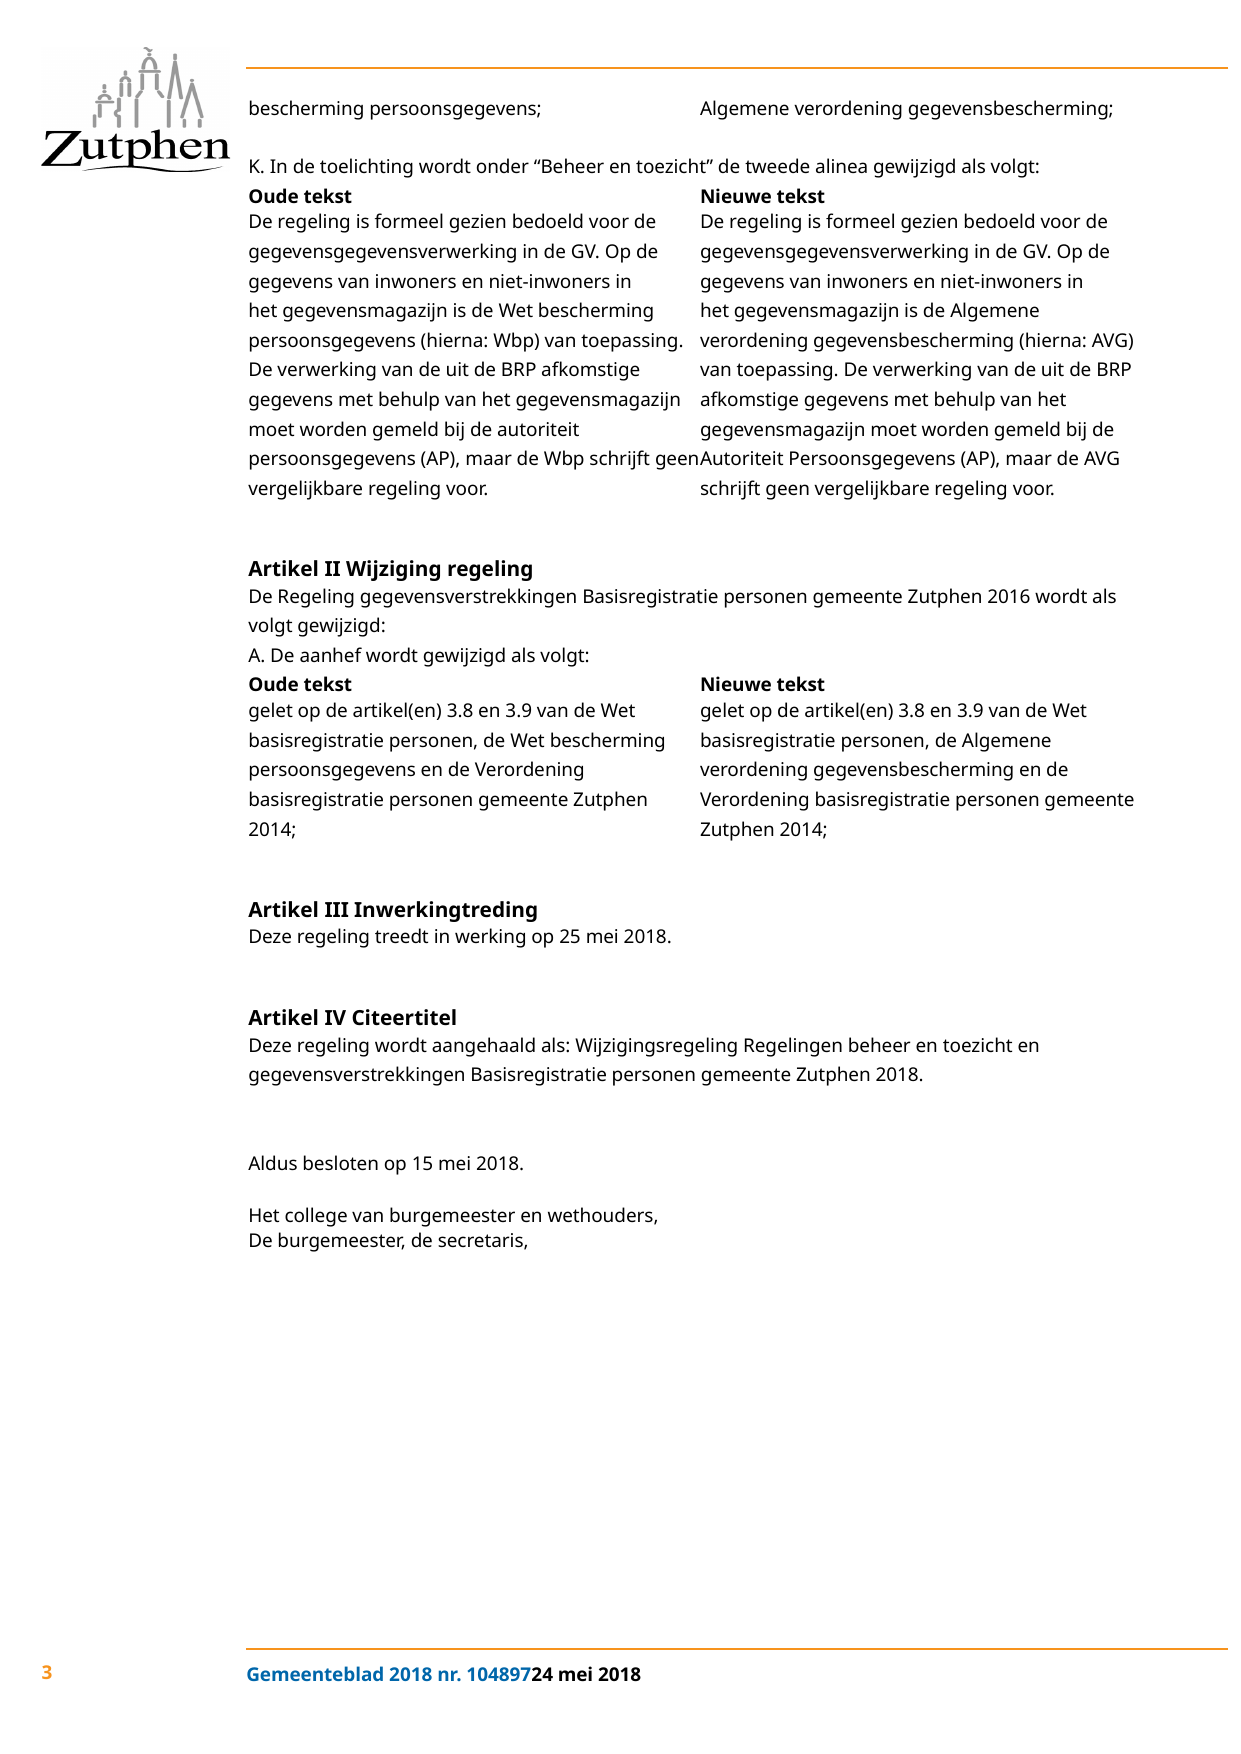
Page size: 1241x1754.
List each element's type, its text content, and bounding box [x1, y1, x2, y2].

table_cell bescherming persoonsgegevens; [248, 95, 700, 121]
text De burgemeester, de secretaris, [248, 1227, 1152, 1253]
table_cell Algemene verordening gegevensbescherming; [700, 95, 1152, 121]
table_header Nieuwe tekst [700, 183, 1152, 209]
text Artikel III Inwerkingtreding [248, 895, 1152, 923]
table_header Oude tekst [248, 183, 700, 209]
text A. De aanhef wordt gewijzigd als volgt: [248, 642, 1152, 668]
text Het college van burgemeester en wethouders, [248, 1202, 1152, 1227]
text Aldus besloten op 15 mei 2018. [248, 1150, 1152, 1176]
table_header Nieuwe tekst [700, 672, 1152, 697]
text De Regeling gegevensverstrekkingen Basisregistratie personen gemeente Zutphen 2016 wordt als volgt gewijzigd: [248, 583, 1152, 638]
text Deze regeling treedt in werking op 25 mei 2018. [248, 923, 1152, 949]
text Artikel II Wijziging regeling [248, 554, 1152, 583]
text Deze regeling wordt aangehaald als: Wijzigingsregeling Regelingen beheer en toezicht en gegevensverstrekkingen Basisregistratie personen gemeente Zutphen 2018. [248, 1032, 1152, 1087]
text Artikel IV Citeertitel [248, 1003, 1152, 1032]
table_header Oude tekst [248, 672, 700, 697]
table_cell gelet op de artikel(en) 3.8 en 3.9 van de Wet basisregistratie personen, de Algemene verordening gegevensbescherming en de Verordening basisregistratie personen gemeente Zutphen 2014; [700, 698, 1152, 841]
picture [41, 47, 231, 172]
table_cell De regeling is formeel gezien bedoeld voor de gegevensgegevensverwerking in de GV. Op de gegevens van inwoners en niet-inwoners in het gegevensmagazijn is de Wet bescherming persoonsgegevens (hierna: Wbp) van toepassing. De verwerking van de uit de BRP afkomstige gegevens met behulp van het gegevensmagazijn moet worden gemeld bij de autoriteit persoonsgegevens (AP), maar de Wbp schrijft geen vergelijkbare regeling voor. [248, 209, 700, 501]
table_cell De regeling is formeel gezien bedoeld voor de gegevensgegevensverwerking in de GV. Op de gegevens van inwoners en niet-inwoners in het gegevensmagazijn is de Algemene verordening gegevensbescherming (hierna: AVG) van toepassing. De verwerking van de uit de BRP afkomstige gegevens met behulp van het gegevensmagazijn moet worden gemeld bij de Autoriteit Persoonsgegevens (AP), maar de AVG schrijft geen vergelijkbare regeling voor. [700, 209, 1152, 501]
table_cell gelet op de artikel(en) 3.8 en 3.9 van de Wet basisregistratie personen, de Wet bescherming persoonsgegevens en de Verordening basisregistratie personen gemeente Zutphen 2014; [248, 698, 700, 841]
text K. In de toelichting wordt onder “Beheer en toezicht” de tweede alinea gewijzigd als volgt: [248, 153, 1152, 179]
